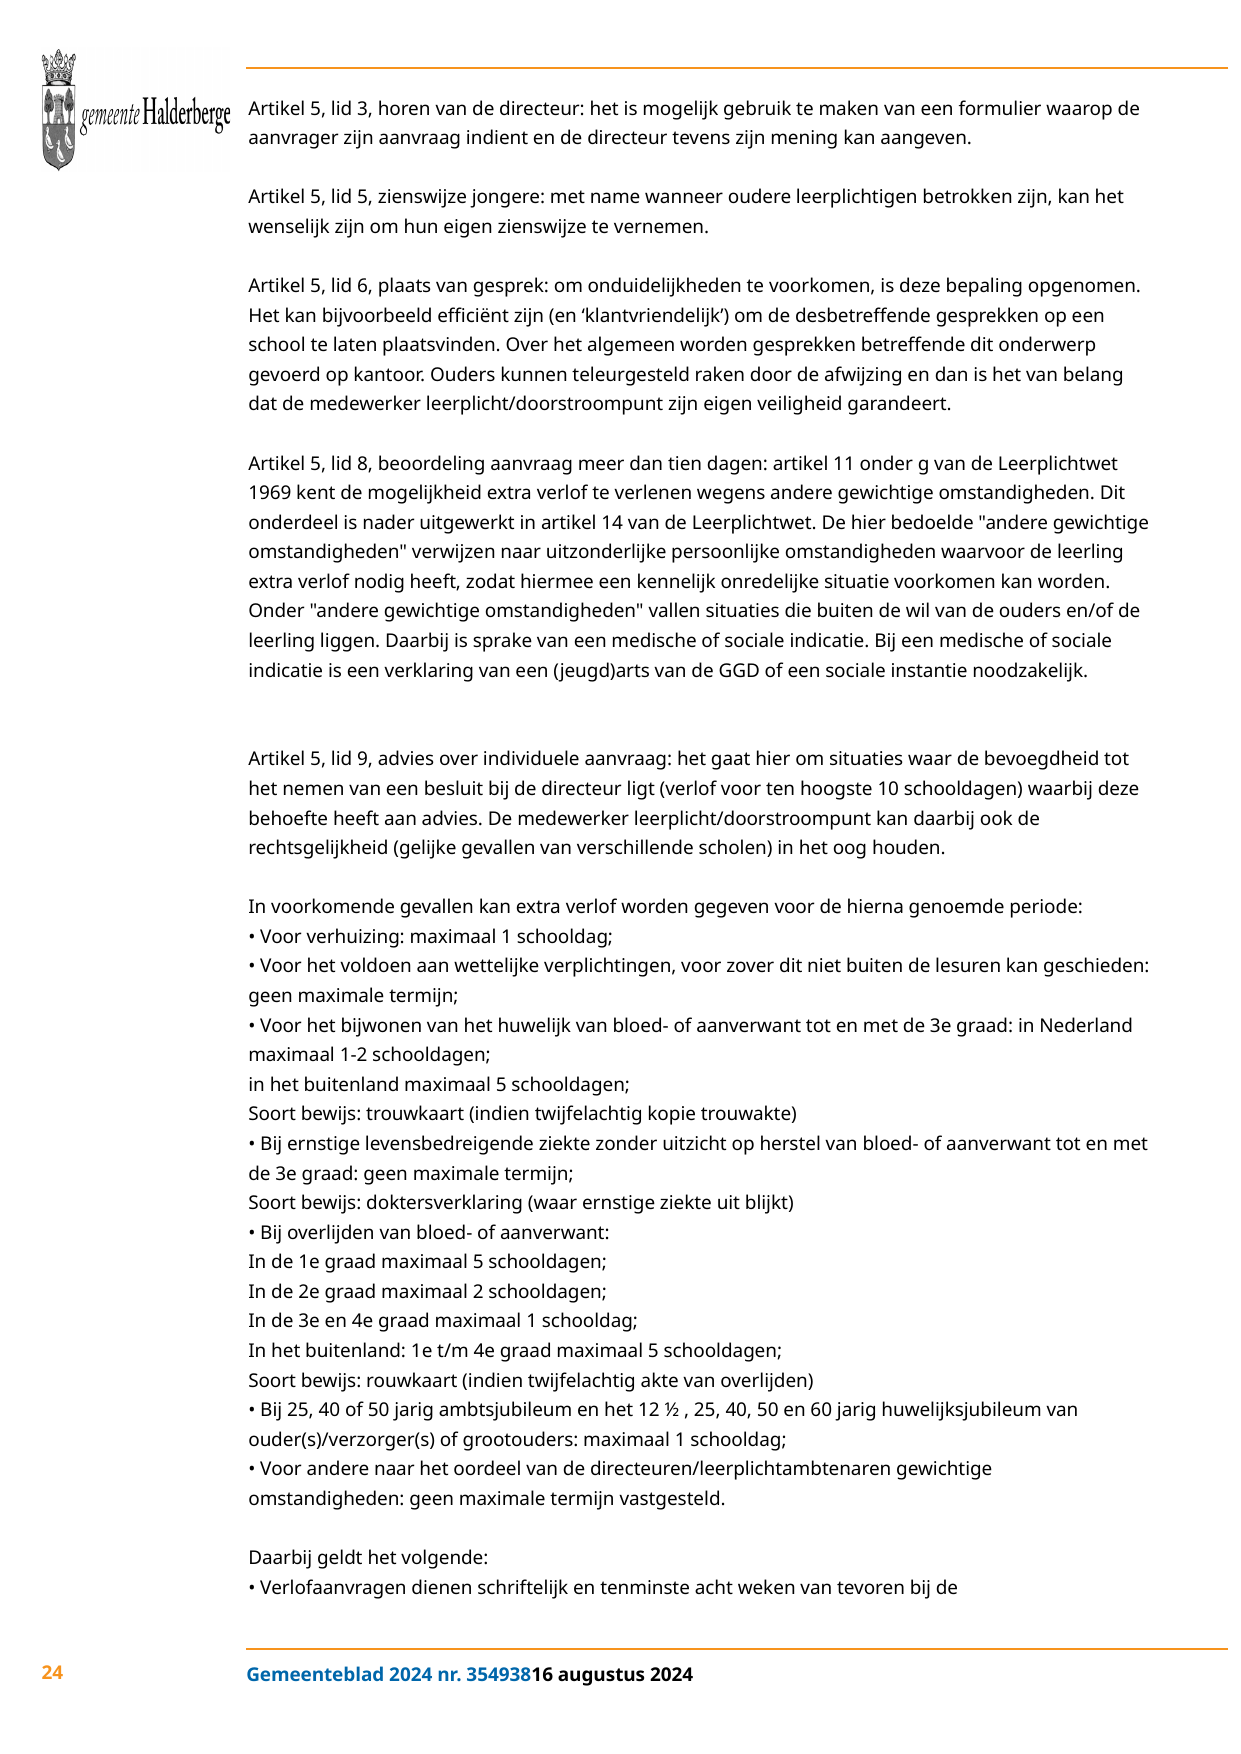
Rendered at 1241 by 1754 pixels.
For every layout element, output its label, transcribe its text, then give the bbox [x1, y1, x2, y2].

text In voorkomende gevallen kan extra verlof worden gegeven voor de hierna genoemde periode: [248, 893, 1152, 919]
text • Voor verhuizing: maximaal 1 schooldag; [248, 923, 1152, 949]
text • Bij overlijden van bloed- of aanverwant: [248, 1219, 1152, 1245]
text Artikel 5, lid 6, plaats van gesprek: om onduidelijkheden te voorkomen, is deze bepaling opgenomen. Het kan bijvoorbeeld efficiënt zijn (en ‘klantvriendelijk’) om de desbetreffende gesprekken op een school te laten plaatsvinden. Over het algemeen worden gesprekken betreffende dit onderwerp gevoerd op kantoor. Ouders kunnen teleurgesteld raken door de afwijzing en dan is het van belang dat de medewerker leerplicht/doorstroompunt zijn eigen veiligheid garandeert. [248, 272, 1152, 416]
text Artikel 5, lid 8, beoordeling aanvraag meer dan tien dagen: artikel 11 onder g van de Leerplichtwet 1969 kent de mogelijkheid extra verlof te verlenen wegens andere gewichtige omstandigheden. Dit onderdeel is nader uitgewerkt in artikel 14 van de Leerplichtwet. De hier bedoelde "andere gewichtige omstandigheden" verwijzen naar uitzonderlijke persoonlijke omstandigheden waarvoor de leerling extra verlof nodig heeft, zodat hiermee een kennelijk onredelijke situatie voorkomen kan worden. Onder "andere gewichtige omstandigheden" vallen situaties die buiten de wil van de ouders en/of de leerling liggen. Daarbij is sprake van een medische of sociale indicatie. Bij een medische of sociale indicatie is een verklaring van een (jeugd)arts van de GGD of een sociale instantie noodzakelijk. [248, 450, 1152, 683]
text In de 3e en 4e graad maximaal 1 schooldag; [248, 1308, 1152, 1333]
text • Voor het voldoen aan wettelijke verplichtingen, voor zover dit niet buiten de lesuren kan geschieden: geen maximale termijn; [248, 953, 1152, 1008]
text • Voor andere naar het oordeel van de directeuren/leerplichtambtenaren gewichtige omstandigheden: geen maximale termijn vastgesteld. [248, 1456, 1152, 1511]
text In de 2e graad maximaal 2 schooldagen; [248, 1278, 1152, 1304]
text • Bij 25, 40 of 50 jarig ambtsjubileum en het 12 ½ , 25, 40, 50 en 60 jarig huwelijksjubileum van ouder(s)/verzorger(s) of grootouders: maximaal 1 schooldag; [248, 1396, 1152, 1452]
text • Verlofaanvragen dienen schriftelijk en tenminste acht weken van tevoren bij de [248, 1574, 1152, 1600]
text Artikel 5, lid 3, horen van de directeur: het is mogelijk gebruik te maken van een formulier waarop de aanvrager zijn aanvraag indient en de directeur tevens zijn mening kan aangeven. [248, 95, 1152, 150]
text Artikel 5, lid 9, advies over individuele aanvraag: het gaat hier om situaties waar de bevoegdheid tot het nemen van een besluit bij de directeur ligt (verlof voor ten hoogste 10 schooldagen) waarbij deze behoefte heeft aan advies. De medewerker leerplicht/doorstroompunt kan daarbij ook de rechtsgelijkheid (gelijke gevallen van verschillende scholen) in het oog houden. [248, 746, 1152, 860]
text Artikel 5, lid 5, zienswijze jongere: met name wanneer oudere leerplichtigen betrokken zijn, kan het wenselijk zijn om hun eigen zienswijze te vernemen. [248, 183, 1152, 239]
text In het buitenland: 1e t/m 4e graad maximaal 5 schooldagen; [248, 1337, 1152, 1363]
text In de 1e graad maximaal 5 schooldagen; [248, 1248, 1152, 1274]
text Soort bewijs: doktersverklaring (waar ernstige ziekte uit blijkt) [248, 1189, 1152, 1215]
text Soort bewijs: rouwkaart (indien twijfelachtig akte van overlijden) [248, 1367, 1152, 1393]
text Soort bewijs: trouwkaart (indien twijfelachtig kopie trouwakte) [248, 1101, 1152, 1126]
text • Voor het bijwonen van het huwelijk van bloed- of aanverwant tot en met de 3e graad: in Nederland maximaal 1-2 schooldagen; [248, 1012, 1152, 1067]
text • Bij ernstige levensbedreigende ziekte zonder uitzicht op herstel van bloed- of aanverwant tot en met de 3e graad: geen maximale termijn; [248, 1130, 1152, 1186]
text Daarbij geldt het volgende: [248, 1544, 1152, 1570]
picture [41, 47, 231, 172]
text in het buitenland maximaal 5 schooldagen; [248, 1071, 1152, 1097]
